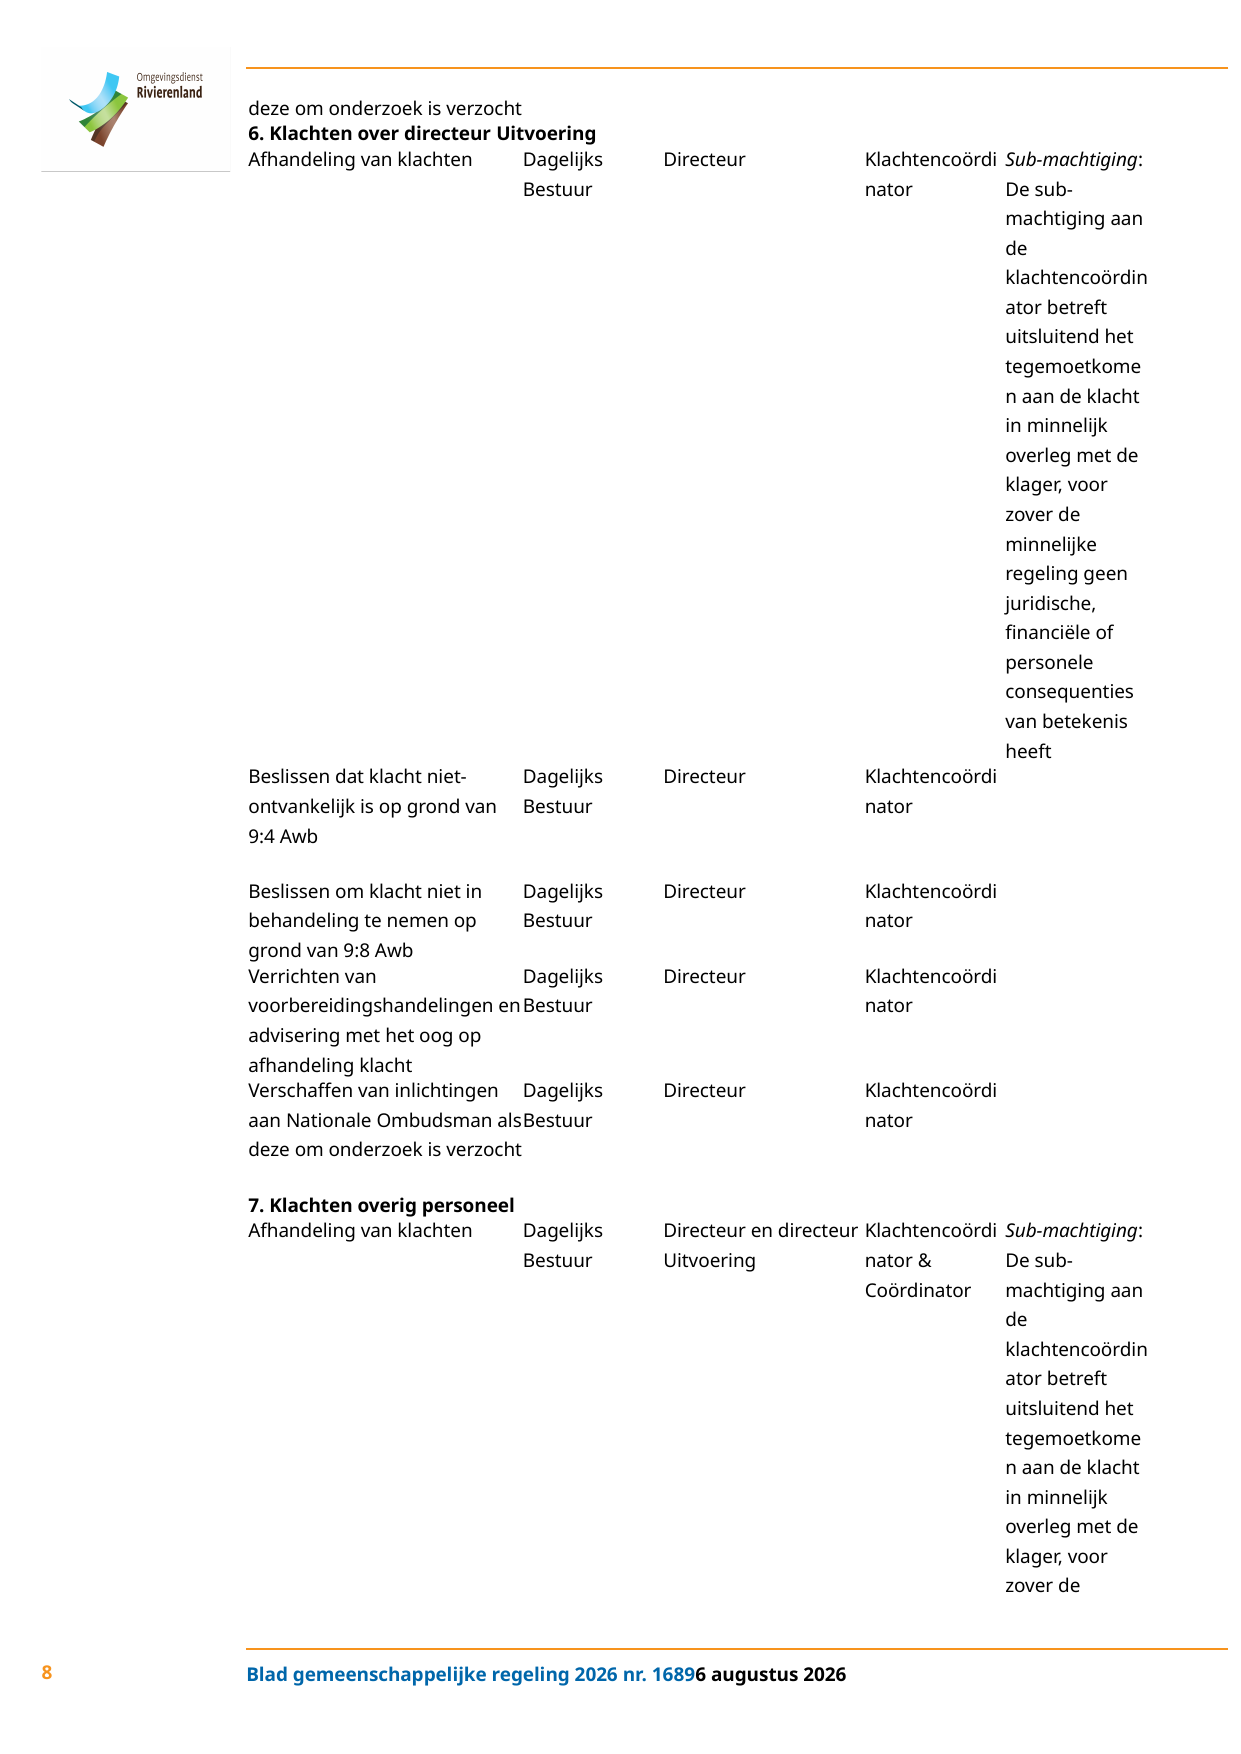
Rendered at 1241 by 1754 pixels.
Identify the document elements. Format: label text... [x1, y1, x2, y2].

table_cell Dagelijks Bestuur [523, 1078, 663, 1192]
table_cell [663, 95, 864, 121]
table_cell 6. Klachten over directeur Uitvoering [248, 121, 1152, 146]
table_cell Klachtencoördinator & Coördinator [865, 1218, 1005, 1598]
table_cell Beslissen om klacht niet in behandeling te nemen op grond van 9:8 Awb [248, 878, 523, 963]
table_cell [865, 95, 1005, 121]
table_cell Directeur [663, 878, 864, 963]
table_cell Directeur [663, 146, 864, 764]
table_cell Verschaffen van inlichtingen aan Nationale Ombudsman als deze om onderzoek is verzocht [248, 1078, 523, 1192]
table_cell [1005, 764, 1152, 878]
table_cell Directeur [663, 1078, 864, 1192]
picture [41, 47, 231, 172]
table_cell Sub-machtiging: De sub-machtiging aan de klachtencoördinator betreft uitsluitend het tegemoetkomen aan de klacht in minnelijk overleg met de klager, voor zover de minnelijke regeling geen juridische, financiële of personele consequenties van betekenis heeft [1005, 146, 1152, 764]
table_cell Dagelijks Bestuur [523, 1218, 663, 1598]
table_cell Verrichten van voorbereidingshandelingen en advisering met het oog op afhandeling klacht [248, 963, 523, 1077]
table_cell Dagelijks Bestuur [523, 764, 663, 878]
table_cell deze om onderzoek is verzocht [248, 95, 523, 121]
table_cell Klachtencoördinator [865, 764, 1005, 878]
table_cell Dagelijks Bestuur [523, 878, 663, 963]
table_cell Klachtencoördinator [865, 1078, 1005, 1192]
table_cell Directeur [663, 963, 864, 1077]
table_cell Dagelijks Bestuur [523, 963, 663, 1077]
table_cell [1005, 963, 1152, 1077]
table_cell Klachtencoördinator [865, 878, 1005, 963]
table_cell 7. Klachten overig personeel [248, 1192, 1152, 1218]
table_cell Afhandeling van klachten [248, 146, 523, 764]
table_cell Sub-machtiging: De sub-machtiging aan de klachtencoördinator betreft uitsluitend het tegemoetkomen aan de klacht in minnelijk overleg met de klager, voor zover de [1005, 1218, 1152, 1598]
table_cell Directeur [663, 764, 864, 878]
table_cell Beslissen dat klacht niet-ontvankelijk is op grond van 9:4 Awb [248, 764, 523, 878]
table_cell [523, 95, 663, 121]
table_cell Directeur en directeur Uitvoering [663, 1218, 864, 1598]
table_cell Dagelijks Bestuur [523, 146, 663, 764]
table_cell [1005, 878, 1152, 963]
table_cell [1005, 95, 1152, 121]
table_cell Afhandeling van klachten [248, 1218, 523, 1598]
table_cell Klachtencoördinator [865, 963, 1005, 1077]
table_cell Klachtencoördinator [865, 146, 1005, 764]
table_cell [1005, 1078, 1152, 1192]
